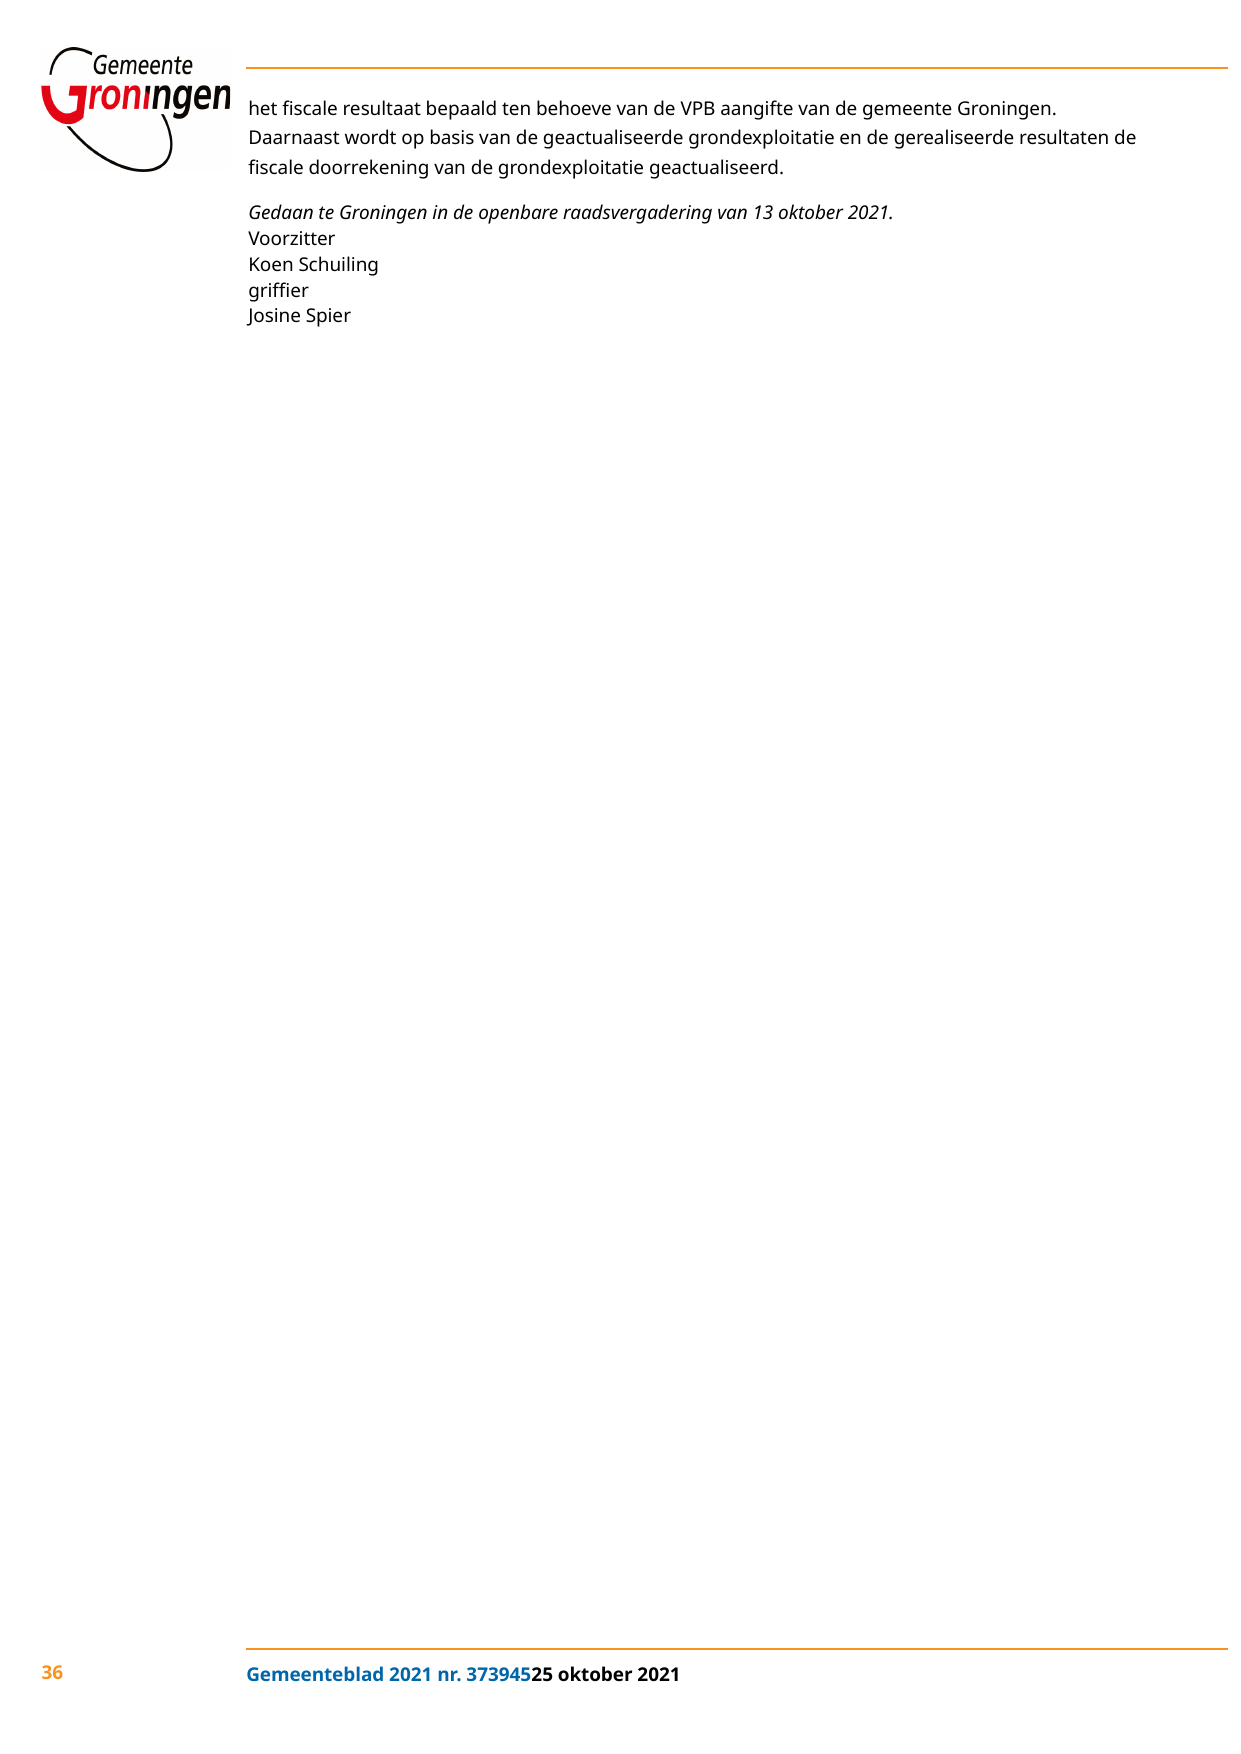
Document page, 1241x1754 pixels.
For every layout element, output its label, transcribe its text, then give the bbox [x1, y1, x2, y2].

text het fiscale resultaat bepaald ten behoeve van de VPB aangifte van de gemeente Groningen. Daarnaast wordt op basis van de geactualiseerde grondexploitatie en de gerealiseerde resultaten de fiscale doorrekening van de grondexploitatie geactualiseerd. [248, 95, 1152, 180]
text Josine Spier [248, 302, 1152, 328]
text Koen Schuiling [248, 251, 1152, 277]
text Gedaan te Groningen in de openbare raadsvergadering van 13 oktober 2021. [248, 199, 1152, 225]
text griffier [248, 277, 1152, 302]
picture [41, 47, 231, 172]
text Voorzitter [248, 225, 1152, 251]
